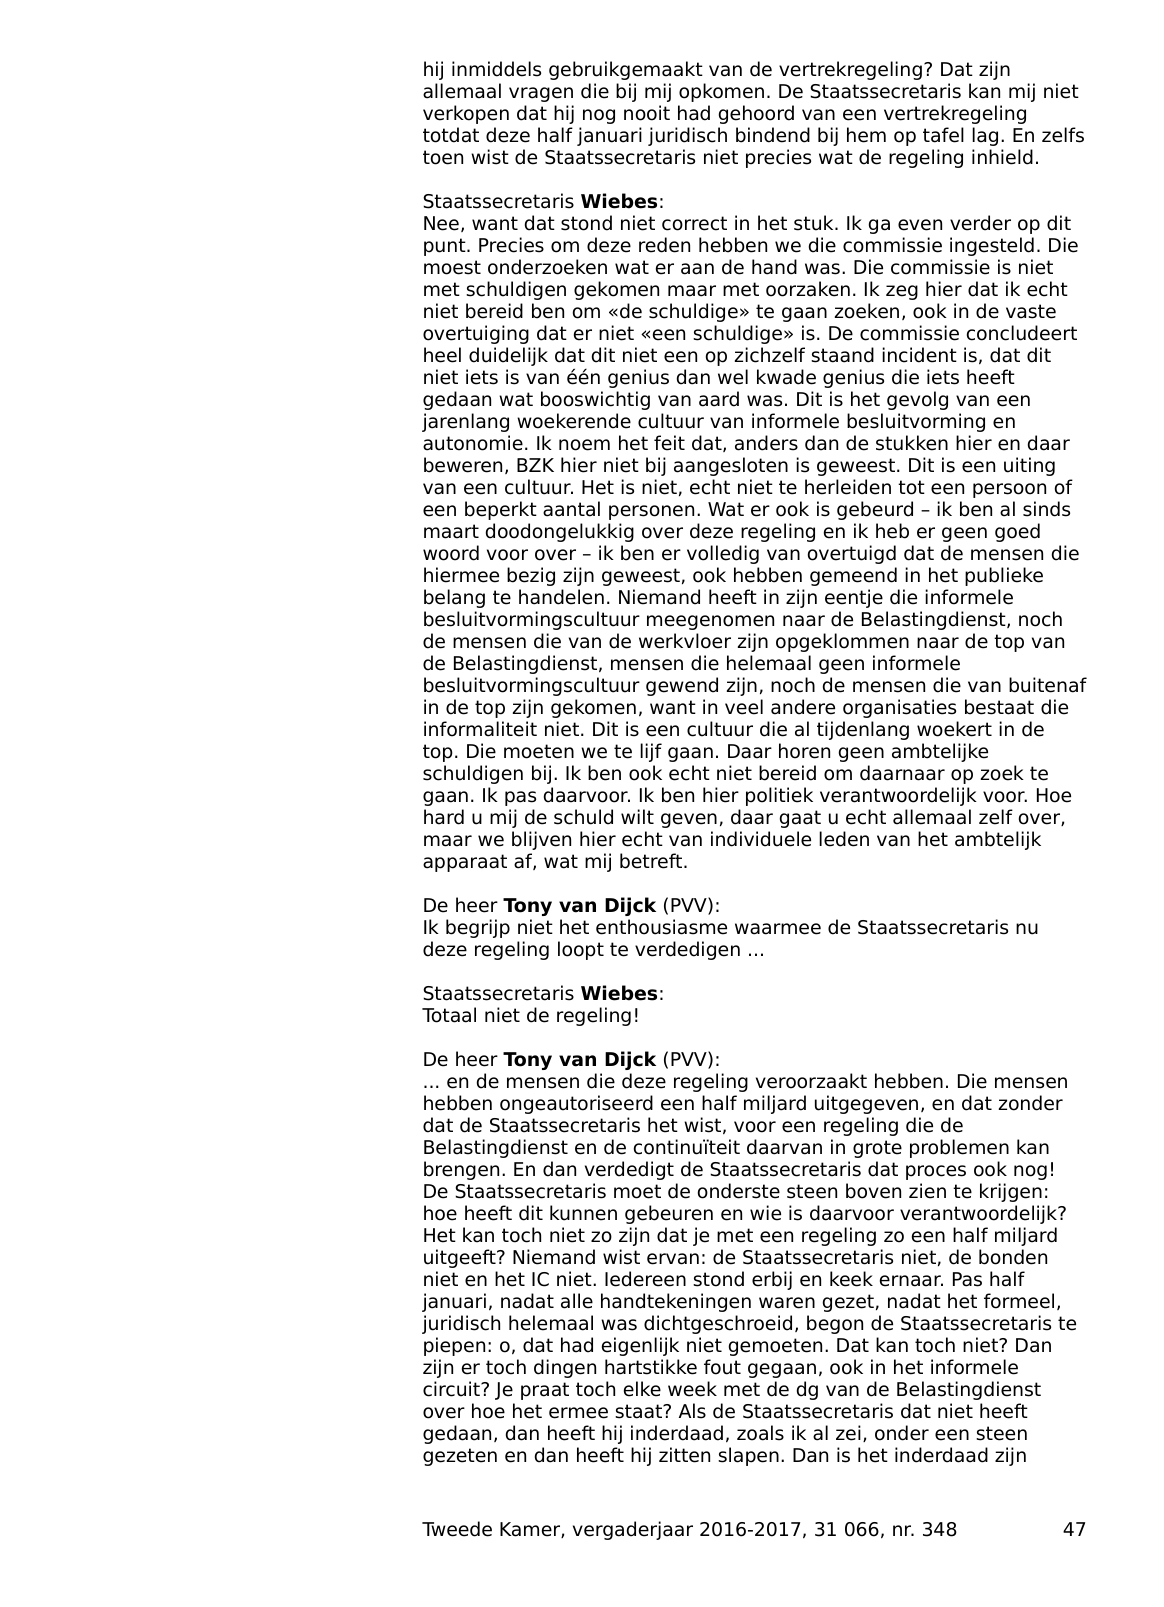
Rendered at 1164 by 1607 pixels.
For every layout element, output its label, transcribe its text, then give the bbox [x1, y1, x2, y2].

text De heer Tony van Dijck (PVV): [422, 1049, 1087, 1071]
text Staatssecretaris Wiebes: [422, 191, 1087, 213]
text Ik begrijp niet het enthousiasme waarmee de Staatssecretaris nu deze regeling loopt te verdedigen ... [422, 917, 1087, 961]
text hij inmiddels gebruikgemaakt van de vertrekregeling? Dat zijn allemaal vragen die bij mij opkomen. De Staatssecretaris kan mij niet verkopen dat hij nog nooit had gehoord van een vertrekregeling totdat deze half januari juridisch bindend bij hem op tafel lag. En zelfs toen wist de Staatssecretaris niet precies wat de regeling inhield. [422, 59, 1087, 169]
text Staatssecretaris Wiebes: [422, 983, 1087, 1005]
text De heer Tony van Dijck (PVV): [422, 895, 1087, 917]
text ... en de mensen die deze regeling veroorzaakt hebben. Die mensen hebben ongeautoriseerd een half miljard uitgegeven, en dat zonder dat de Staatssecretaris het wist, voor een regeling die de Belastingdienst en de continuïteit daarvan in grote problemen kan brengen. En dan verdedigt de Staatssecretaris dat proces ook nog! De Staatssecretaris moet de onderste steen boven zien te krijgen: hoe heeft dit kunnen gebeuren en wie is daarvoor verantwoordelijk? Het kan toch niet zo zijn dat je met een regeling zo een half miljard uitgeeft? Niemand wist ervan: de Staatssecretaris niet, de bonden niet en het IC niet. Iedereen stond erbij en keek ernaar. Pas half januari, nadat alle handtekeningen waren gezet, nadat het formeel, juridisch helemaal was dichtgeschroeid, begon de Staatssecretaris te piepen: o, dat had eigenlijk niet gemoeten. Dat kan toch niet? Dan zijn er toch dingen hartstikke fout gegaan, ook in het informele circuit? Je praat toch elke week met de dg van de Belastingdienst over hoe het ermee staat? Als de Staatssecretaris dat niet heeft gedaan, dan heeft hij inderdaad, zoals ik al zei, onder een steen gezeten en dan heeft hij zitten slapen. Dan is het inderdaad zijn [422, 1071, 1087, 1467]
text Totaal niet de regeling! [422, 1005, 1087, 1027]
text Nee, want dat stond niet correct in het stuk. Ik ga even verder op dit punt. Precies om deze reden hebben we die commissie ingesteld. Die moest onderzoeken wat er aan de hand was. Die commissie is niet met schuldigen gekomen maar met oorzaken. Ik zeg hier dat ik echt niet bereid ben om «de schuldige» te gaan zoeken, ook in de vaste overtuiging dat er niet «een schuldige» is. De commissie concludeert heel duidelijk dat dit niet een op zichzelf staand incident is, dat dit niet iets is van één genius dan wel kwade genius die iets heeft gedaan wat booswichtig van aard was. Dit is het gevolg van een jarenlang woekerende cultuur van informele besluitvorming en autonomie. Ik noem het feit dat, anders dan de stukken hier en daar beweren, BZK hier niet bij aangesloten is geweest. Dit is een uiting van een cultuur. Het is niet, echt niet te herleiden tot een persoon of een beperkt aantal personen. Wat er ook is gebeurd – ik ben al sinds maart doodongelukkig over deze regeling en ik heb er geen goed woord voor over – ik ben er volledig van overtuigd dat de mensen die hiermee bezig zijn geweest, ook hebben gemeend in het publieke belang te handelen. Niemand heeft in zijn eentje die informele besluitvormingscultuur meegenomen naar de Belastingdienst, noch de mensen die van de werkvloer zijn opgeklommen naar de top van de Belastingdienst, mensen die helemaal geen informele besluitvormingscultuur gewend zijn, noch de mensen die van buitenaf in de top zijn gekomen, want in veel andere organisaties bestaat die informaliteit niet. Dit is een cultuur die al tijdenlang woekert in de top. Die moeten we te lijf gaan. Daar horen geen ambtelijke schuldigen bij. Ik ben ook echt niet bereid om daarnaar op zoek te gaan. Ik pas daarvoor. Ik ben hier politiek verantwoordelijk voor. Hoe hard u mij de schuld wilt geven, daar gaat u echt allemaal zelf over, maar we blijven hier echt van individuele leden van het ambtelijk apparaat af, wat mij betreft. [422, 213, 1087, 872]
